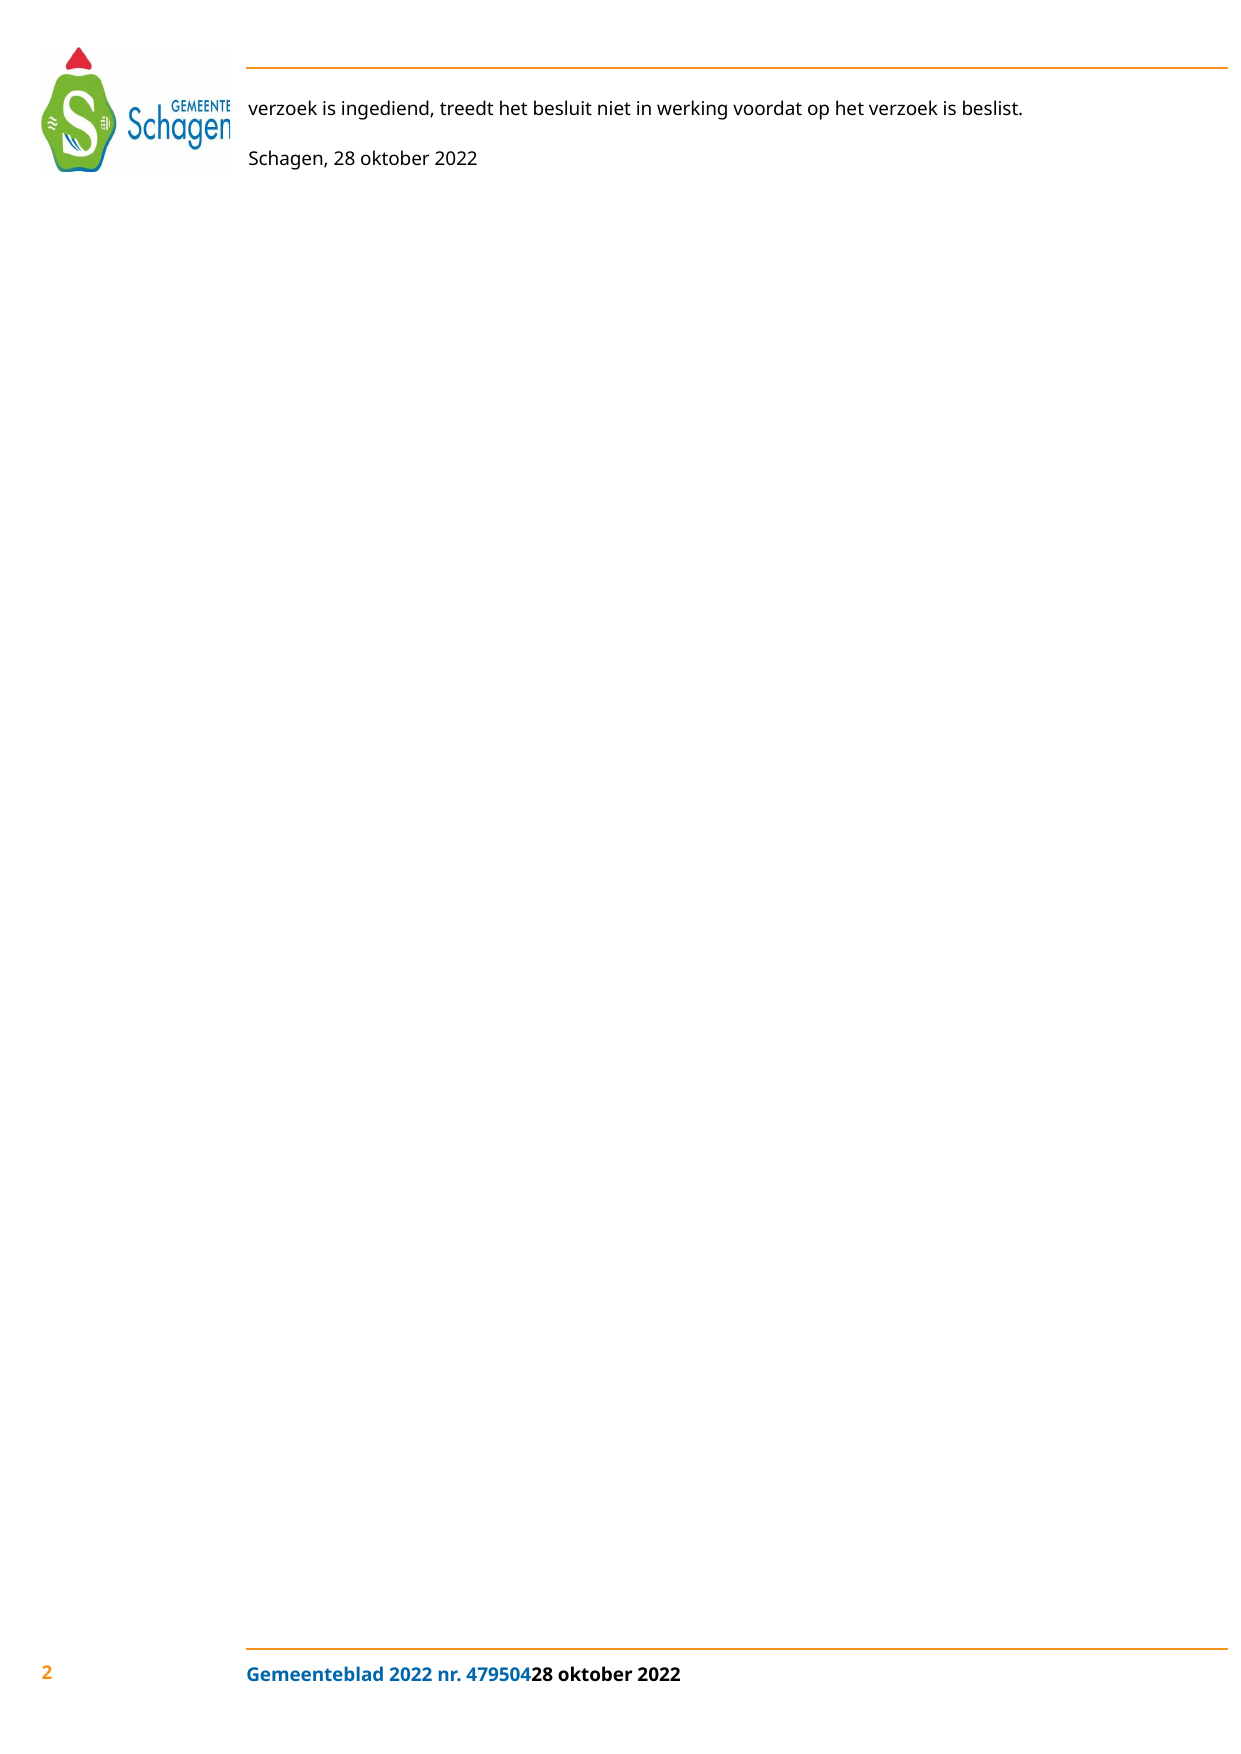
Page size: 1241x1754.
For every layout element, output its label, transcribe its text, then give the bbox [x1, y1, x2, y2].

text verzoek is ingediend, treedt het besluit niet in werking voordat op het verzoek is beslist. [248, 95, 1152, 121]
text Schagen, 28 oktober 2022 [248, 145, 1152, 171]
picture [41, 47, 231, 172]
